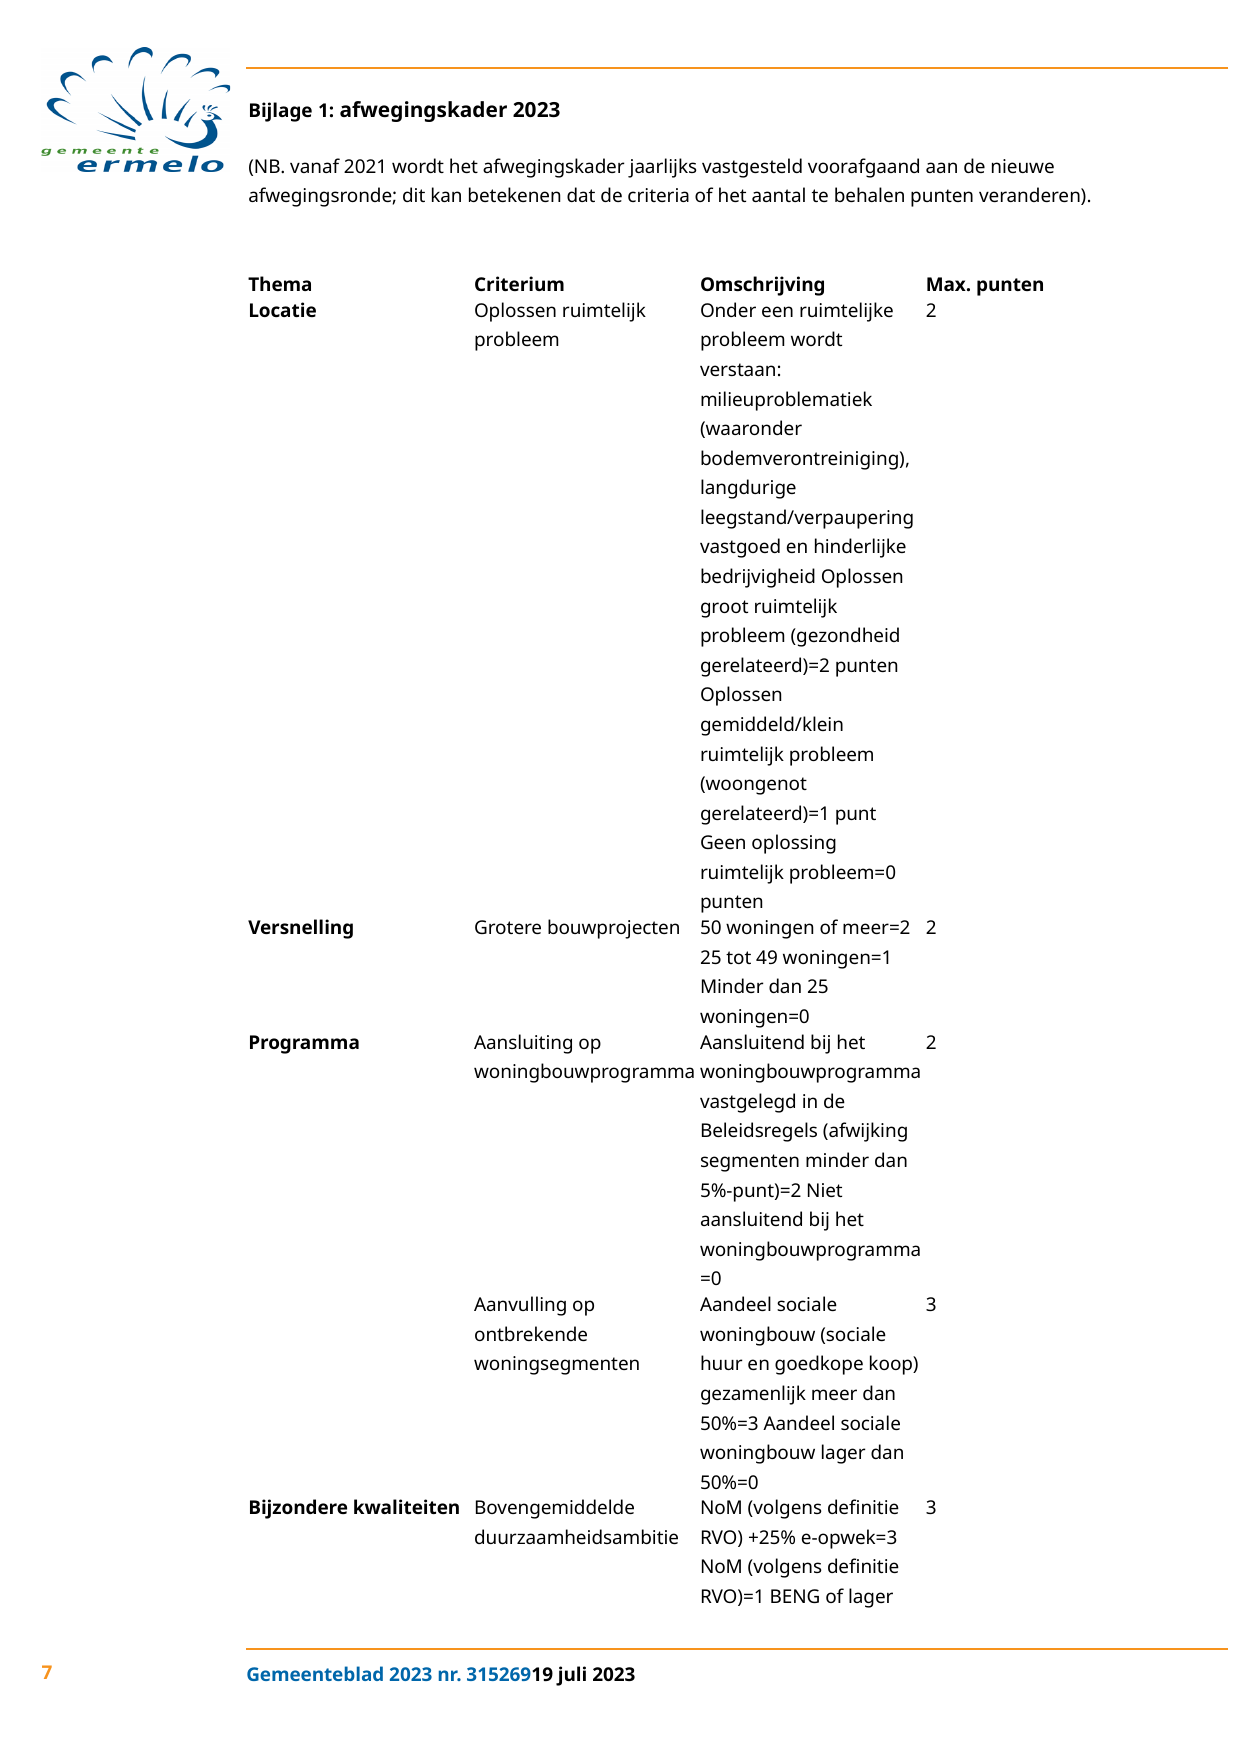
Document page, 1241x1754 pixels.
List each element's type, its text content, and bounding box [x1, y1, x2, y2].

table_cell Bovengemiddelde duurzaamheidsambitie [474, 1495, 700, 1609]
table_cell Bijzondere kwaliteiten [248, 1495, 474, 1609]
table_header Thema [248, 271, 474, 297]
table_header Omschrijving [700, 271, 926, 297]
text Bijlage 1: afwegingskader 2023 [248, 95, 1152, 123]
table_cell Grotere bouwprojecten [474, 915, 700, 1029]
table_cell [248, 1291, 474, 1494]
table_cell 3 [926, 1291, 1152, 1494]
table_cell 2 [926, 1029, 1152, 1291]
table_cell 3 [926, 1495, 1152, 1609]
picture [41, 47, 231, 172]
text (NB. vanaf 2021 wordt het afwegingskader jaarlijks vastgesteld voorafgaand aan de nieuwe afwegingsronde; dit kan betekenen dat de criteria of het aantal te behalen punten veranderen). [248, 153, 1152, 208]
table_cell Aanvulling op ontbrekende woningsegmenten [474, 1291, 700, 1494]
table_header Criterium [474, 271, 700, 297]
table_cell 50 woningen of meer=2 25 tot 49 woningen=1 Minder dan 25 woningen=0 [700, 915, 926, 1029]
table_cell 2 [926, 915, 1152, 1029]
table_cell Aansluiting op woningbouwprogramma [474, 1029, 700, 1291]
table_cell Aansluitend bij het woningbouwprogramma vastgelegd in de Beleidsregels (afwijking segmenten minder dan 5%-punt)=2 Niet aansluitend bij het woningbouwprogramma=0 [700, 1029, 926, 1291]
table_cell Locatie [248, 297, 474, 914]
table_cell Aandeel sociale woningbouw (sociale huur en goedkope koop) gezamenlijk meer dan 50%=3 Aandeel sociale woningbouw lager dan 50%=0 [700, 1291, 926, 1494]
table_cell Oplossen ruimtelijk probleem [474, 297, 700, 914]
table_cell Versnelling [248, 915, 474, 1029]
table_header Max. punten [926, 271, 1152, 297]
table_cell NoM (volgens definitie RVO) +25% e-opwek=3 NoM (volgens definitie RVO)=1 BENG of lager [700, 1495, 926, 1609]
table_cell Onder een ruimtelijke probleem wordt verstaan: milieuproblematiek (waaronder bodemverontreiniging), langdurige leegstand/verpaupering vastgoed en hinderlijke bedrijvigheid Oplossen groot ruimtelijk probleem (gezondheid gerelateerd)=2 punten Oplossen gemiddeld/klein ruimtelijk probleem (woongenot gerelateerd)=1 punt Geen oplossing ruimtelijk probleem=0 punten [700, 297, 926, 914]
table_cell Programma [248, 1029, 474, 1291]
table_cell 2 [926, 297, 1152, 914]
